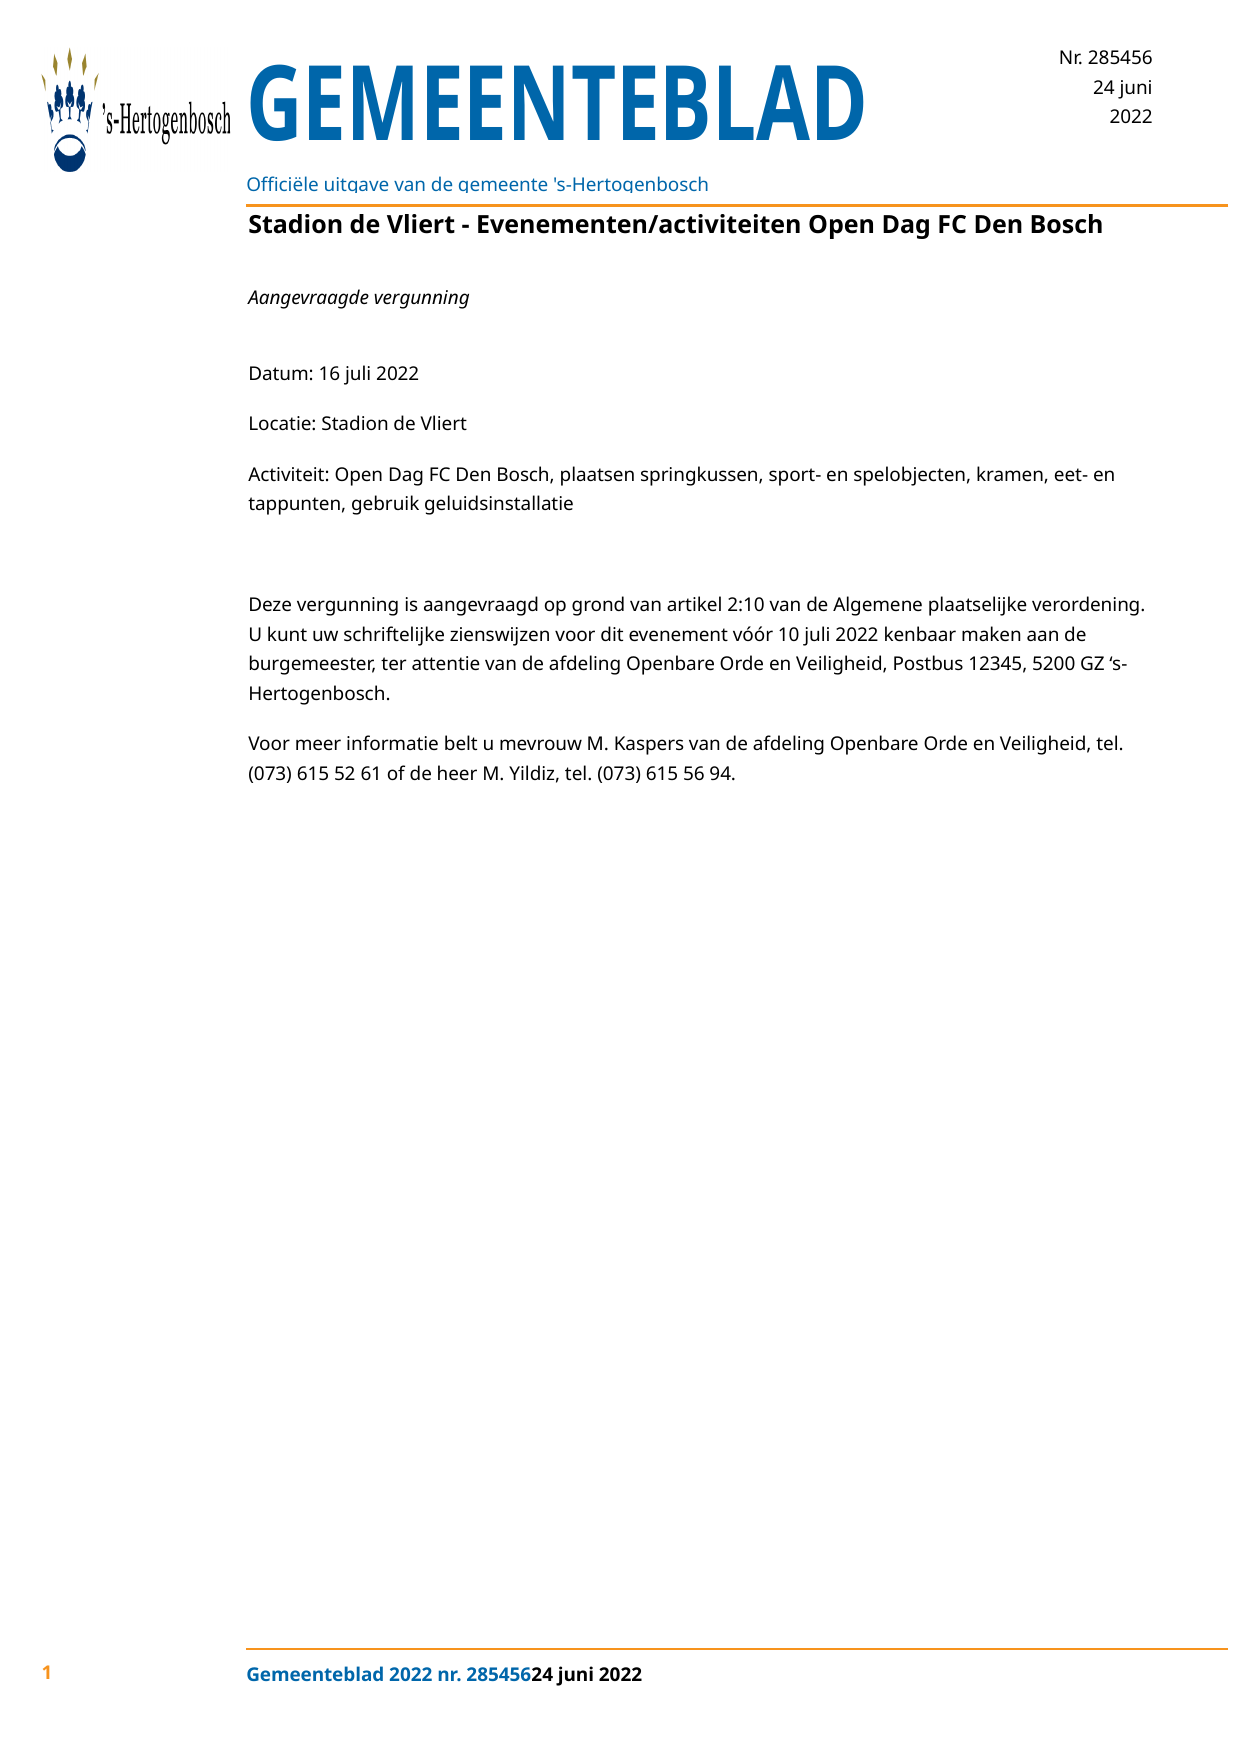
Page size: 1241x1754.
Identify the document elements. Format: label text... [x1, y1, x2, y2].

text Deze vergunning is aangevraagd op grond van artikel 2:10 van de Algemene plaatselijke verordening. U kunt uw schriftelijke zienswijzen voor dit evenement vóór 10 juli 2022 kenbaar maken aan de burgemeester, ter attentie van de afdeling Openbare Orde en Veiligheid, Postbus 12345, 5200 GZ ‘s-Hertogenbosch. [248, 591, 1152, 706]
text Datum: 16 juli 2022 [248, 360, 1152, 386]
text Locatie: Stadion de Vliert [248, 410, 1152, 436]
picture [41, 47, 231, 172]
text Activiteit: Open Dag FC Den Bosch, plaatsen springkussen, sport- en spelobjecten, kramen, eet- en tappunten, gebruik geluidsinstallatie [248, 461, 1152, 516]
text Stadion de Vliert - Evenementen/activiteiten Open Dag FC Den Bosch [248, 207, 1152, 241]
text Aangevraagde vergunning [248, 284, 1152, 309]
text Voor meer informatie belt u mevrouw M. Kaspers van de afdeling Openbare Orde en Veiligheid, tel. (073) 615 52 61 of de heer M. Yildiz, tel. (073) 615 56 94. [248, 730, 1152, 786]
